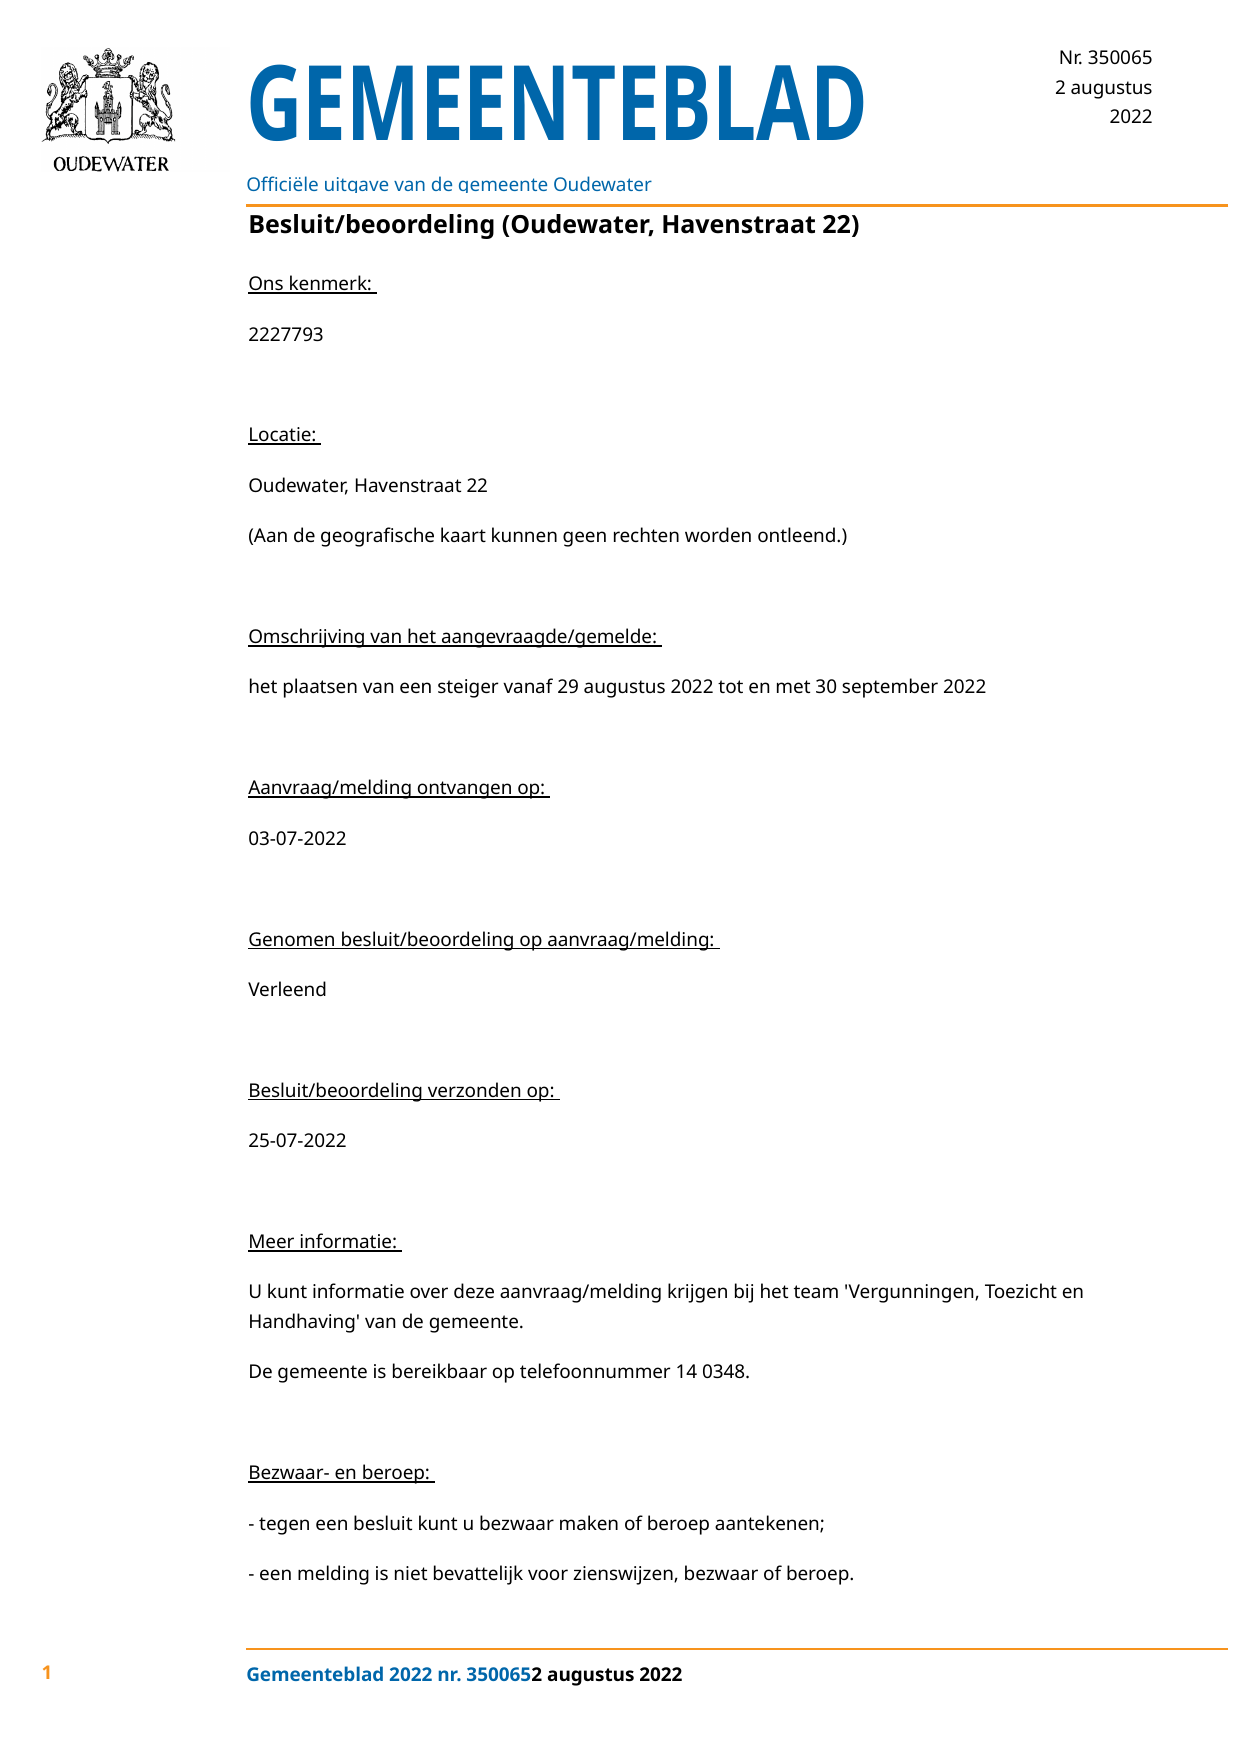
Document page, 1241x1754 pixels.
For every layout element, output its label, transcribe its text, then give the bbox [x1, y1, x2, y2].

text Aanvraag/melding ontvangen op: [248, 774, 1152, 800]
text De gemeente is bereikbaar op telefoonnummer 14 0348. [248, 1359, 1152, 1384]
text Locatie: [248, 422, 1152, 447]
text (Aan de geografische kaart kunnen geen rechten worden ontleend.) [248, 522, 1152, 548]
text Meer informatie: [248, 1228, 1152, 1254]
text 25-07-2022 [248, 1127, 1152, 1153]
text Bezwaar- en beroep: [248, 1459, 1152, 1485]
text Omschrijving van het aangevraagde/gemelde: [248, 623, 1152, 649]
text het plaatsen van een steiger vanaf 29 augustus 2022 tot en met 30 september 2022 [248, 674, 1152, 699]
text 03-07-2022 [248, 825, 1152, 851]
text Verleend [248, 976, 1152, 1002]
text 2227793 [248, 321, 1152, 346]
text Genomen besluit/beoordeling op aanvraag/melding: [248, 926, 1152, 951]
text - tegen een besluit kunt u bezwaar maken of beroep aantekenen; [248, 1510, 1152, 1536]
text Besluit/beoordeling (Oudewater, Havenstraat 22) [248, 207, 1152, 241]
text - een melding is niet bevattelijk voor zienswijzen, bezwaar of beroep. [248, 1560, 1152, 1586]
text Ons kenmerk: [248, 270, 1152, 296]
text U kunt informatie over deze aanvraag/melding krijgen bij het team 'Vergunningen, Toezicht en Handhaving' van de gemeente. [248, 1279, 1152, 1334]
picture [41, 47, 231, 172]
text Besluit/beoordeling verzonden op: [248, 1077, 1152, 1103]
text Oudewater, Havenstraat 22 [248, 472, 1152, 498]
